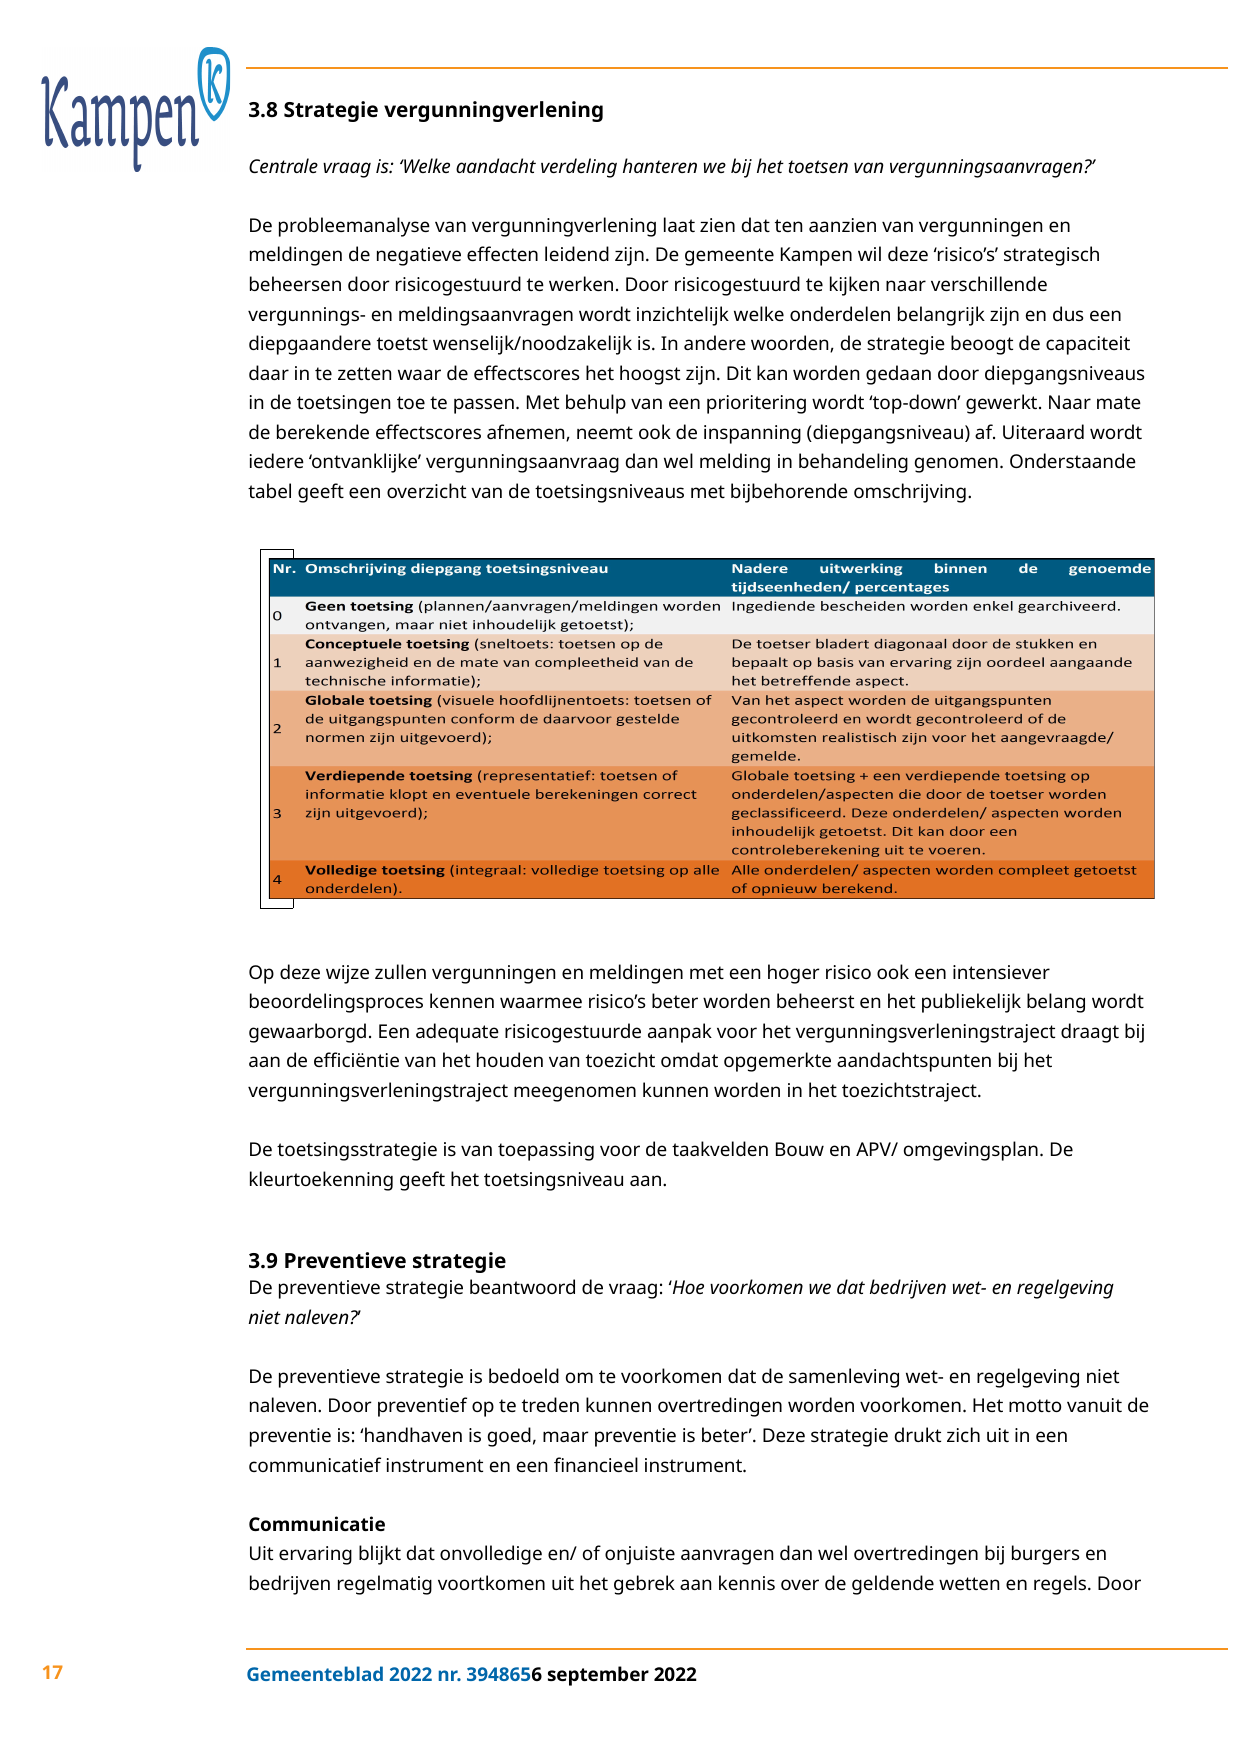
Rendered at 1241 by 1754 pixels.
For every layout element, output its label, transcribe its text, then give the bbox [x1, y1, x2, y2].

picture [941, 564, 947, 572]
text De preventieve strategie beantwoord de vraag: ‘Hoe voorkomen we dat bedrijven wet- en regelgeving niet naleven?’ [248, 1274, 1152, 1330]
picture [474, 568, 480, 575]
picture [842, 567, 852, 572]
text De preventieve strategie is bedoeld om te voorkomen dat de samenleving wet- en regelgeving niet naleven. Door preventief op te treden kunnen overtredingen worden voorkomen. Het motto vanuit de preventie is: ‘handhaven is goed, maar preventie is beter’. Deze strategie drukt zich uit in een communicatief instrument en een financieel instrument. [248, 1363, 1152, 1478]
text 3.9 Preventieve strategie [248, 1246, 1152, 1274]
picture [1030, 567, 1037, 573]
picture [824, 585, 831, 591]
picture [551, 567, 560, 573]
text Uit ervaring blijkt dat onvolledige en/ of onjuiste aanvragen dan wel overtredingen bij burgers en bedrijven regelmatig voortkomen uit het gebrek aan kennis over de geldende wetten en regels. Door [248, 1541, 1152, 1596]
text Centrale vraag is: ‘Welke aandacht verdeling hanteren we bij het toetsen van vergunningsaanvragen?’ [248, 153, 1152, 178]
picture [895, 568, 901, 575]
text Op deze wijze zullen vergunningen en meldingen met een hoger risico ook een intensiever beoordelingsproces kennen waarmee risico’s beter worden beheerst en het publiekelijk belang wordt gewaarborgd. Een adequate risicogestuurde aanpak voor het vergunningsverleningstraject draagt bij aan de efficiëntie van het houden van toezicht omdat opgemerkte aandachtspunten bij het vergunningsverleningstraject meegenomen kunnen worden in het toezichtstraject. [248, 959, 1152, 1103]
picture [520, 564, 529, 573]
picture [925, 586, 931, 593]
picture [890, 585, 901, 591]
picture [41, 47, 231, 172]
text Communicatie [248, 1511, 1152, 1537]
picture [581, 567, 588, 573]
text De toetsingsstrategie is van toepassing voor de taakvelden Bouw en APV/ omgevingsplan. De kleurtoekenning geeft het toetsingsniveau aan. [248, 1136, 1152, 1192]
picture [422, 564, 433, 573]
text De probleemanalyse van vergunningverlening laat zien dat ten aanzien van vergunningen en meldingen de negatieve effecten leidend zijn. De gemeente Kampen wil deze ‘risico’s’ strategisch beheersen door risicogestuurd te werken. Door risicogestuurd te kijken naar verschillende vergunnings- en meldingsaanvragen wordt inzichtelijk welke onderdelen belangrijk zijn en dus een diepgaandere toetst wenselijk/noodzakelijk is. In andere woorden, de strategie beoogt de capaciteit daar in te zetten waar de effectscores het hoogst zijn. Dit kan worden gedaan door diepgangsniveaus in de toetsingen toe te passen. Met behulp van een prioritering wordt ‘top-down’ gewerkt. Naar mate de berekende effectscores afnemen, neemt ook de inspanning (diepgangsniveau) af. Uiteraard wordt iedere ‘ontvanklijke’ vergunningsaanvraag dan wel melding in behandeling genomen. Onderstaande tabel geeft een overzicht van de toetsingsniveaus met bijbehorende omschrijving. [248, 212, 1152, 504]
picture [436, 567, 441, 575]
picture [375, 564, 386, 572]
picture [965, 567, 976, 573]
picture [766, 585, 777, 590]
picture [268, 558, 1155, 899]
text 3.8 Strategie vergunningverlening [248, 95, 1152, 123]
